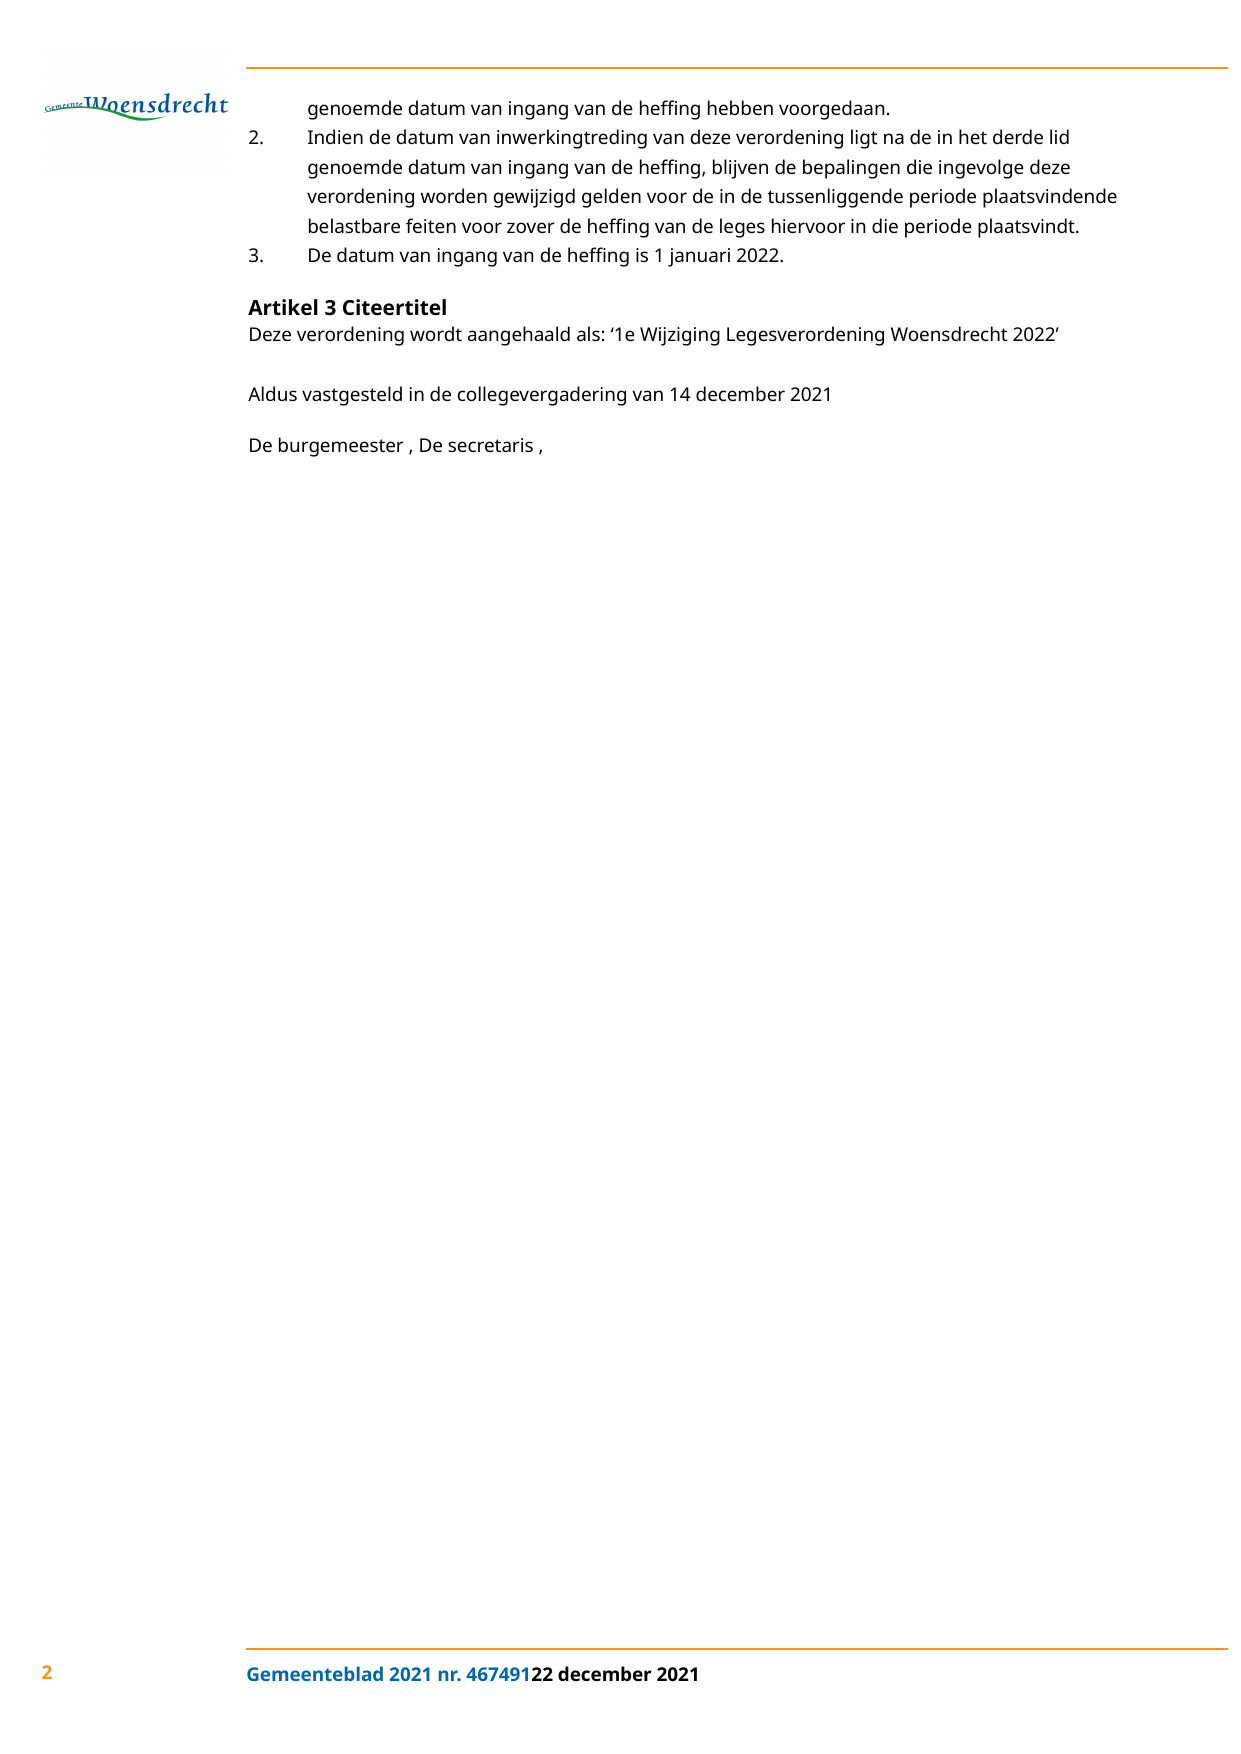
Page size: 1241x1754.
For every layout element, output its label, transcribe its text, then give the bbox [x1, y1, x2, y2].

text Deze verordening wordt aangehaald als: ‘1e Wijziging Legesverordening Woensdrecht 2022’ [248, 322, 1152, 347]
text Aldus vastgesteld in de collegevergadering van 14 december 2021 [248, 381, 1152, 406]
list De datum van ingang van de heffing is 1 januari 2022. [248, 243, 1152, 268]
text De burgemeester , De secretaris , [248, 432, 1152, 458]
list Indien de datum van inwerkingtreding van deze verordening ligt na de in het derde lid genoemde datum van ingang van de heffing, blijven de bepalingen die ingevolge deze verordening worden gewijzigd gelden voor de in de tussenliggende periode plaatsvindende belastbare feiten voor zover de heffing van de leges hiervoor in die periode plaatsvindt. [248, 124, 1152, 239]
list genoemde datum van ingang van de heffing hebben voorgedaan. [248, 95, 1152, 121]
text Artikel 3 Citeertitel [248, 293, 1152, 322]
picture [41, 47, 231, 172]
